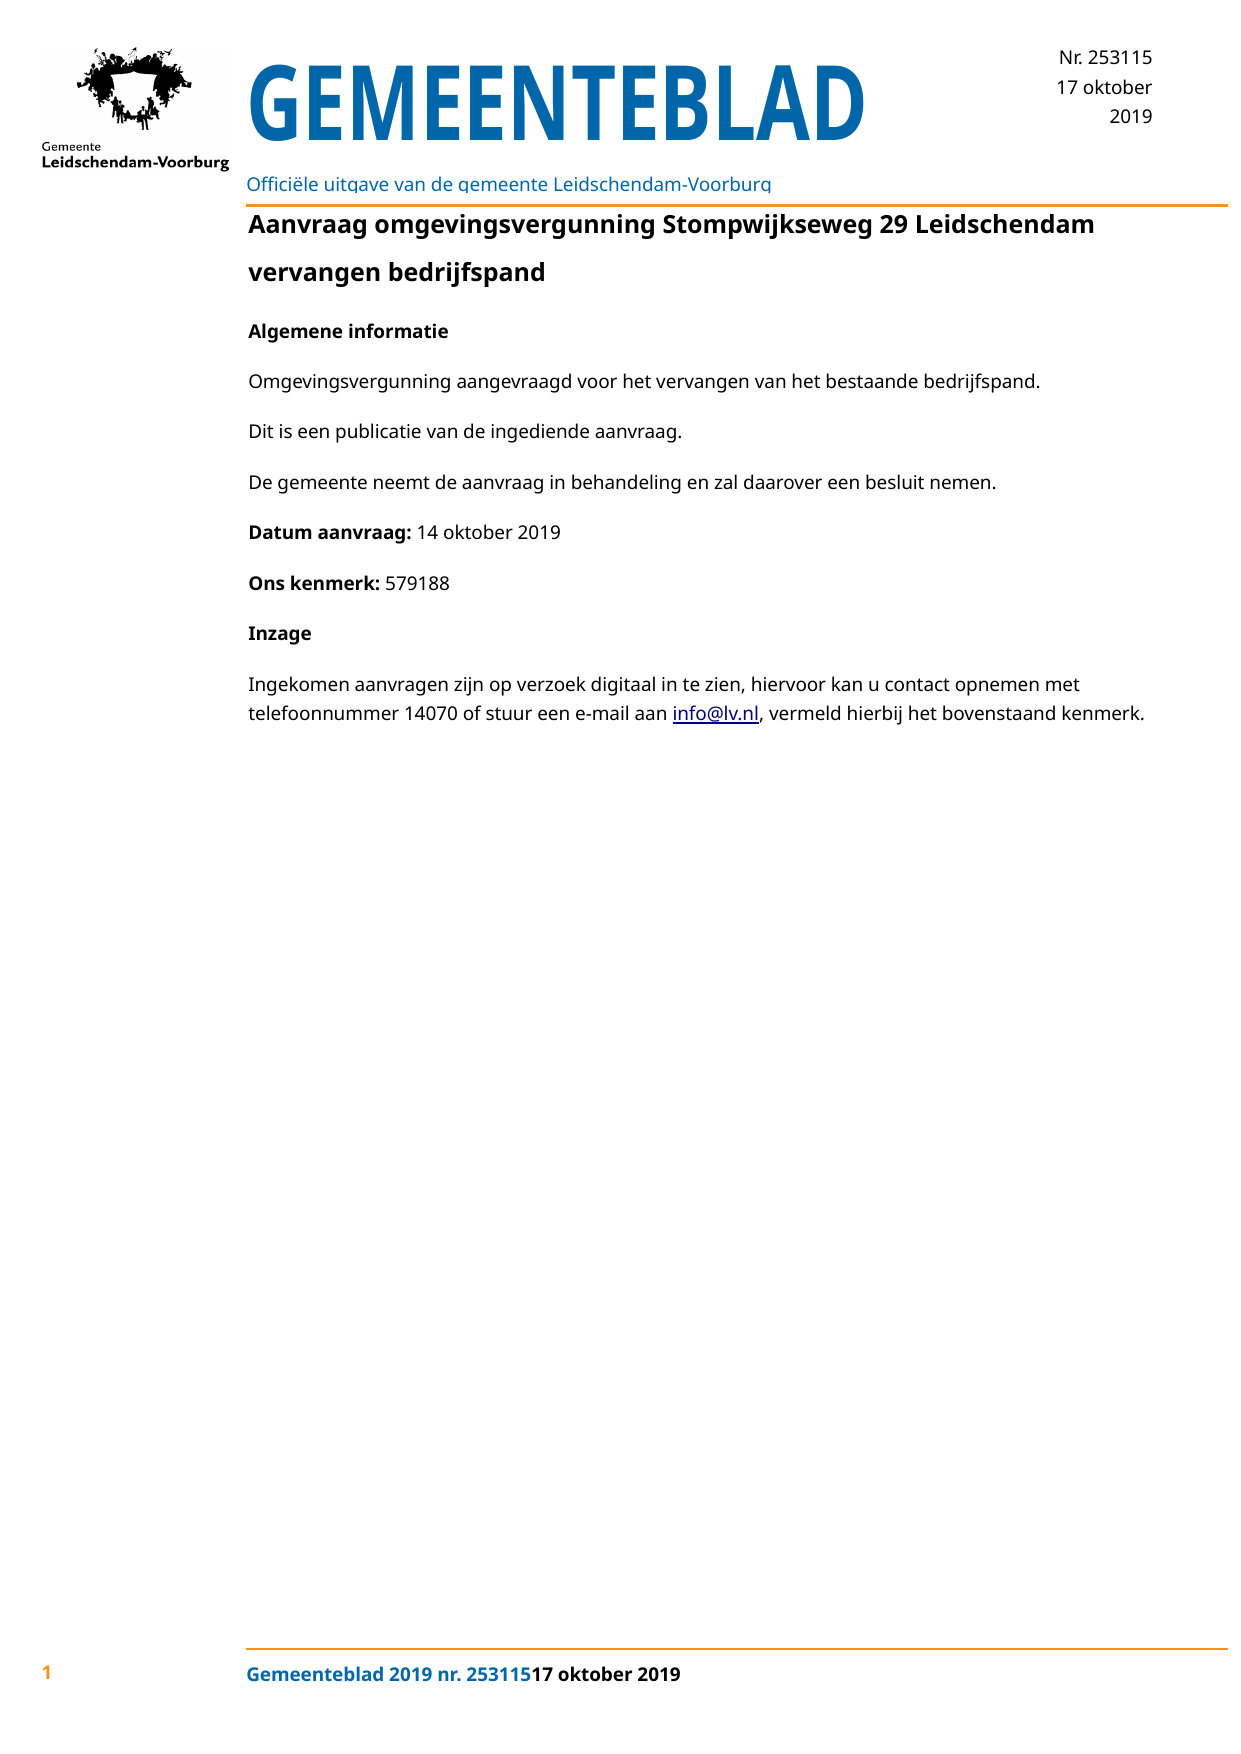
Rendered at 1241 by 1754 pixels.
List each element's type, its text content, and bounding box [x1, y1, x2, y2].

text Omgevingsvergunning aangevraagd voor het vervangen van het bestaande bedrijfspand. [248, 368, 1152, 394]
text De gemeente neemt de aanvraag in behandeling en zal daarover een besluit nemen. [248, 469, 1152, 495]
picture [41, 47, 231, 172]
text Inzage [248, 620, 1152, 646]
text Datum aanvraag: 14 oktober 2019 [248, 519, 1152, 545]
text Algemene informatie [248, 318, 1152, 344]
text Aanvraag omgevingsvergunning Stompwijkseweg 29 Leidschendam vervangen bedrijfspand [248, 207, 1152, 288]
text Dit is een publicatie van de ingediende aanvraag. [248, 419, 1152, 444]
text Ons kenmerk: 579188 [248, 570, 1152, 596]
text Ingekomen aanvragen zijn op verzoek digitaal in te zien, hiervoor kan u contact opnemen met telefoonnummer 14070 of stuur een e-mail aan info@lv.nl, vermeld hierbij het bovenstaand kenmerk. [248, 671, 1152, 726]
